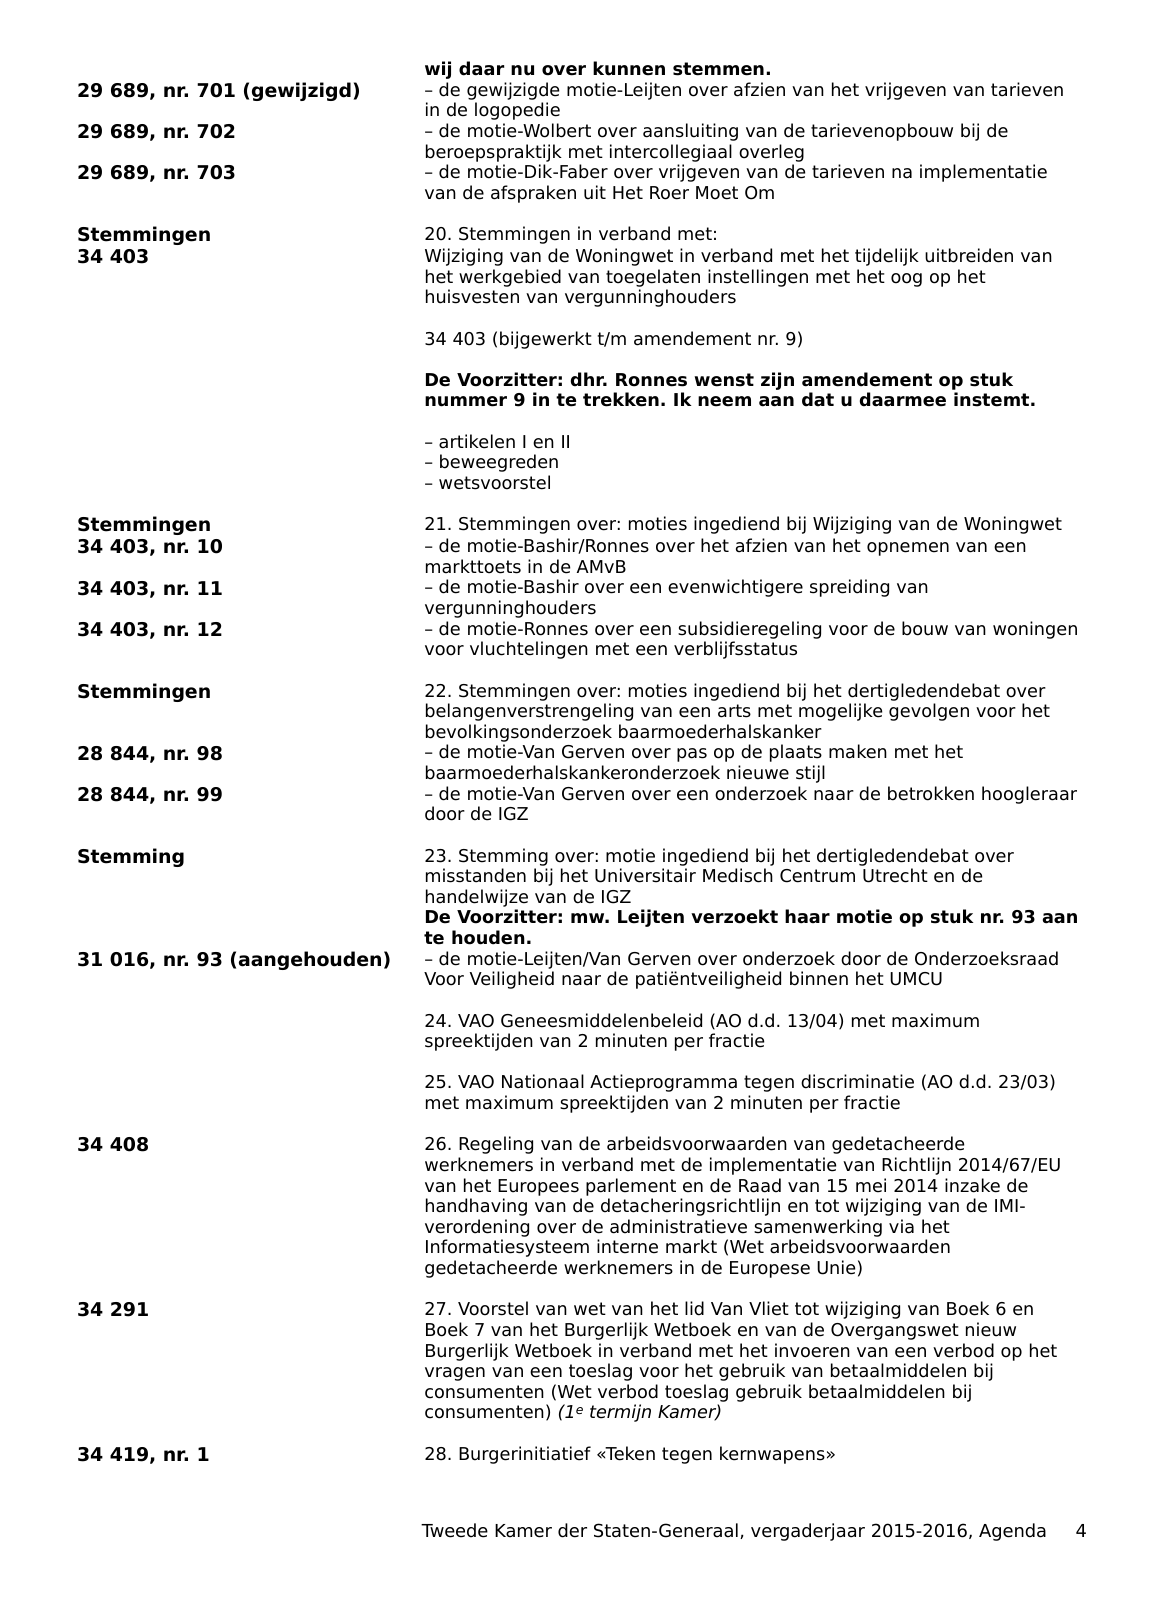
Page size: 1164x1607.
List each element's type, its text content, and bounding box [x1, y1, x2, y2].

table_cell 25. VAO Nationaal Actieprogramma tegen discriminatie (AO d.d. 23/03) met maximum spreektijden van 2 minuten per fractie [418, 1073, 1087, 1114]
table_cell Stemming [77, 846, 401, 907]
table_cell [401, 908, 418, 949]
table_cell [401, 1423, 418, 1444]
table_cell 29 689, nr. 703 [77, 162, 401, 203]
table_cell 21. Stemmingen over: moties ingediend bij Wijziging van de Woningwet [418, 514, 1087, 536]
table_cell 28. Burgerinitiatief «Teken tegen kernwapens» [418, 1444, 1087, 1466]
table_cell 23. Stemming over: motie ingediend bij het dertigledendebat over misstanden bij het Universitair Medisch Centrum Utrecht en de handelwijze van de IGZ [418, 846, 1087, 907]
table_cell [418, 204, 1087, 224]
table_cell 34 403, nr. 11 [77, 578, 401, 619]
table_cell [401, 990, 418, 1011]
table_cell [401, 743, 418, 784]
table_cell Stemmingen [77, 681, 401, 742]
table_cell [401, 578, 418, 619]
table_cell – de motie-Van Gerven over pas op de plaats maken met het baarmoederhalskankeronderzoek nieuwe stijl [418, 743, 1087, 784]
table_cell 31 016, nr. 93 (aangehouden) [77, 949, 401, 990]
table_cell [77, 825, 401, 846]
table_cell [401, 619, 418, 660]
table_cell 34 403 (bijgewerkt t/m amendement nr. 9) [418, 329, 1087, 349]
table_cell Wijziging van de Woningwet in verband met het tijdelijk uitbreiden van het werkgebied van toegelaten instellingen met het oog op het huisvesten van vergunninghouders [418, 246, 1087, 308]
table_cell De Voorzitter: dhr. Ronnes wenst zijn amendement op stuk nummer 9 in te trekken. Ik neem aan dat u daarmee instemt. [418, 370, 1087, 411]
table_cell Stemmingen [77, 514, 401, 536]
table_cell [77, 349, 401, 370]
table_cell [77, 990, 401, 1011]
table_cell [401, 1134, 418, 1279]
table_cell – de motie-Leijten/Van Gerven over onderzoek door de Onderzoeksraad Voor Veiligheid naar de patiëntveiligheid binnen het UMCU [418, 949, 1087, 990]
table_cell [401, 329, 418, 349]
table_cell [418, 825, 1087, 846]
table_cell 26. Regeling van de arbeidsvoorwaarden van gedetacheerde werknemers in verband met de implementatie van Richtlijn 2014/67/EU van het Europees parlement en de Raad van 15 mei 2014 inzake de handhaving van de detacheringsrichtlijn en tot wijziging van de IMI-verordening over de administratieve samenwerking via het Informatiesysteem interne markt (Wet arbeidsvoorwaarden gedetacheerde werknemers in de Europese Unie) [418, 1134, 1087, 1279]
table_cell [418, 1423, 1087, 1444]
table_cell [77, 494, 401, 514]
table_cell [77, 59, 401, 80]
table_cell [401, 162, 418, 203]
table_cell [418, 990, 1087, 1011]
table_cell 28 844, nr. 98 [77, 743, 401, 784]
table_cell [401, 1052, 418, 1072]
table_cell [77, 1423, 401, 1444]
table_cell [401, 660, 418, 681]
table_cell [418, 660, 1087, 681]
table_cell – de motie-Van Gerven over een onderzoek naar de betrokken hoogleraar door de IGZ [418, 784, 1087, 825]
table_cell [401, 1279, 418, 1299]
table_cell [401, 1299, 418, 1423]
table_cell – de motie-Dik-Faber over vrijgeven van de tarieven na implementatie van de afspraken uit Het Roer Moet Om [418, 162, 1087, 203]
table_cell [77, 432, 401, 452]
table_cell – de motie-Ronnes over een subsidieregeling voor de bouw van woningen voor vluchtelingen met een verblijfsstatus [418, 619, 1087, 660]
table_cell [77, 1279, 401, 1299]
table_cell [77, 452, 401, 473]
table_cell – de motie-Bashir over een evenwichtigere spreiding van vergunninghouders [418, 578, 1087, 619]
table_cell – wetsvoorstel [418, 473, 1087, 493]
table_cell 29 689, nr. 702 [77, 121, 401, 162]
table_cell [401, 1011, 418, 1052]
table_cell [401, 224, 418, 246]
table_cell [77, 204, 401, 224]
table_cell [401, 1444, 418, 1466]
table_cell 22. Stemmingen over: moties ingediend bij het dertigledendebat over belangenverstrengeling van een arts met mogelijke gevolgen voor het bevolkingsonderzoek baarmoederhalskanker [418, 681, 1087, 742]
table_cell 34 403, nr. 12 [77, 619, 401, 660]
table_cell [401, 204, 418, 224]
table_cell – artikelen I en II [418, 432, 1087, 452]
table_cell [77, 1073, 401, 1114]
table_cell 34 419, nr. 1 [77, 1444, 401, 1466]
table_cell [418, 1114, 1087, 1134]
table_cell [418, 494, 1087, 514]
table_cell [401, 784, 418, 825]
table_cell [77, 1114, 401, 1134]
table_cell [77, 329, 401, 349]
table_cell – de motie-Bashir/Ronnes over het afzien van het opnemen van een markttoets in de AMvB [418, 536, 1087, 577]
table_cell [77, 473, 401, 493]
table_cell 34 291 [77, 1299, 401, 1423]
table_cell [401, 432, 418, 452]
table_cell [418, 308, 1087, 328]
table_cell [401, 1114, 418, 1134]
table_cell [401, 536, 418, 577]
table_cell [418, 1052, 1087, 1072]
table_cell [401, 825, 418, 846]
table_cell [418, 349, 1087, 370]
table_cell [401, 473, 418, 493]
table_cell [401, 949, 418, 990]
table_cell [401, 308, 418, 328]
table_cell [401, 681, 418, 742]
table_cell – de motie-Wolbert over aansluiting van de tarievenopbouw bij de beroepspraktijk met intercollegiaal overleg [418, 121, 1087, 162]
table_cell [401, 370, 418, 411]
table_cell 34 403, nr. 10 [77, 536, 401, 577]
table_cell 29 689, nr. 701 (gewijzigd) [77, 80, 401, 121]
table_cell 34 408 [77, 1134, 401, 1279]
table_cell Stemmingen [77, 224, 401, 246]
table_cell [401, 494, 418, 514]
table_cell [401, 452, 418, 473]
table_cell [77, 908, 401, 949]
table_cell – beweegreden [418, 452, 1087, 473]
table_cell [401, 59, 418, 80]
table_cell [401, 846, 418, 907]
table_cell 27. Voorstel van wet van het lid Van Vliet tot wijziging van Boek 6 en Boek 7 van het Burgerlijk Wetboek en van de Overgangswet nieuw Burgerlijk Wetboek in verband met het invoeren van een verbod op het vragen van een toeslag voor het gebruik van betaalmiddelen bij consumenten (Wet verbod toeslag gebruik betaalmiddelen bij consumenten) (1e termijn Kamer) [418, 1299, 1087, 1423]
table_cell [401, 349, 418, 370]
table_cell [418, 1279, 1087, 1299]
table_cell [77, 660, 401, 681]
table_cell [77, 308, 401, 328]
table_cell 20. Stemmingen in verband met: [418, 224, 1087, 246]
table_cell De Voorzitter: mw. Leijten verzoekt haar motie op stuk nr. 93 aan te houden. [418, 908, 1087, 949]
table_cell [418, 411, 1087, 432]
table_cell [77, 1052, 401, 1072]
table_cell [401, 514, 418, 536]
table_cell [401, 411, 418, 432]
table_cell [77, 1011, 401, 1052]
table_cell [401, 80, 418, 121]
table_cell [401, 246, 418, 308]
table_cell wij daar nu over kunnen stemmen. [418, 59, 1087, 80]
table_cell 34 403 [77, 246, 401, 308]
table_cell [401, 121, 418, 162]
table_cell [77, 411, 401, 432]
table_cell [401, 1073, 418, 1114]
table_cell 28 844, nr. 99 [77, 784, 401, 825]
table_cell 24. VAO Geneesmiddelenbeleid (AO d.d. 13/04) met maximum spreektijden van 2 minuten per fractie [418, 1011, 1087, 1052]
table_cell – de gewijzigde motie-Leijten over afzien van het vrijgeven van tarieven in de logopedie [418, 80, 1087, 121]
table_cell [77, 370, 401, 411]
